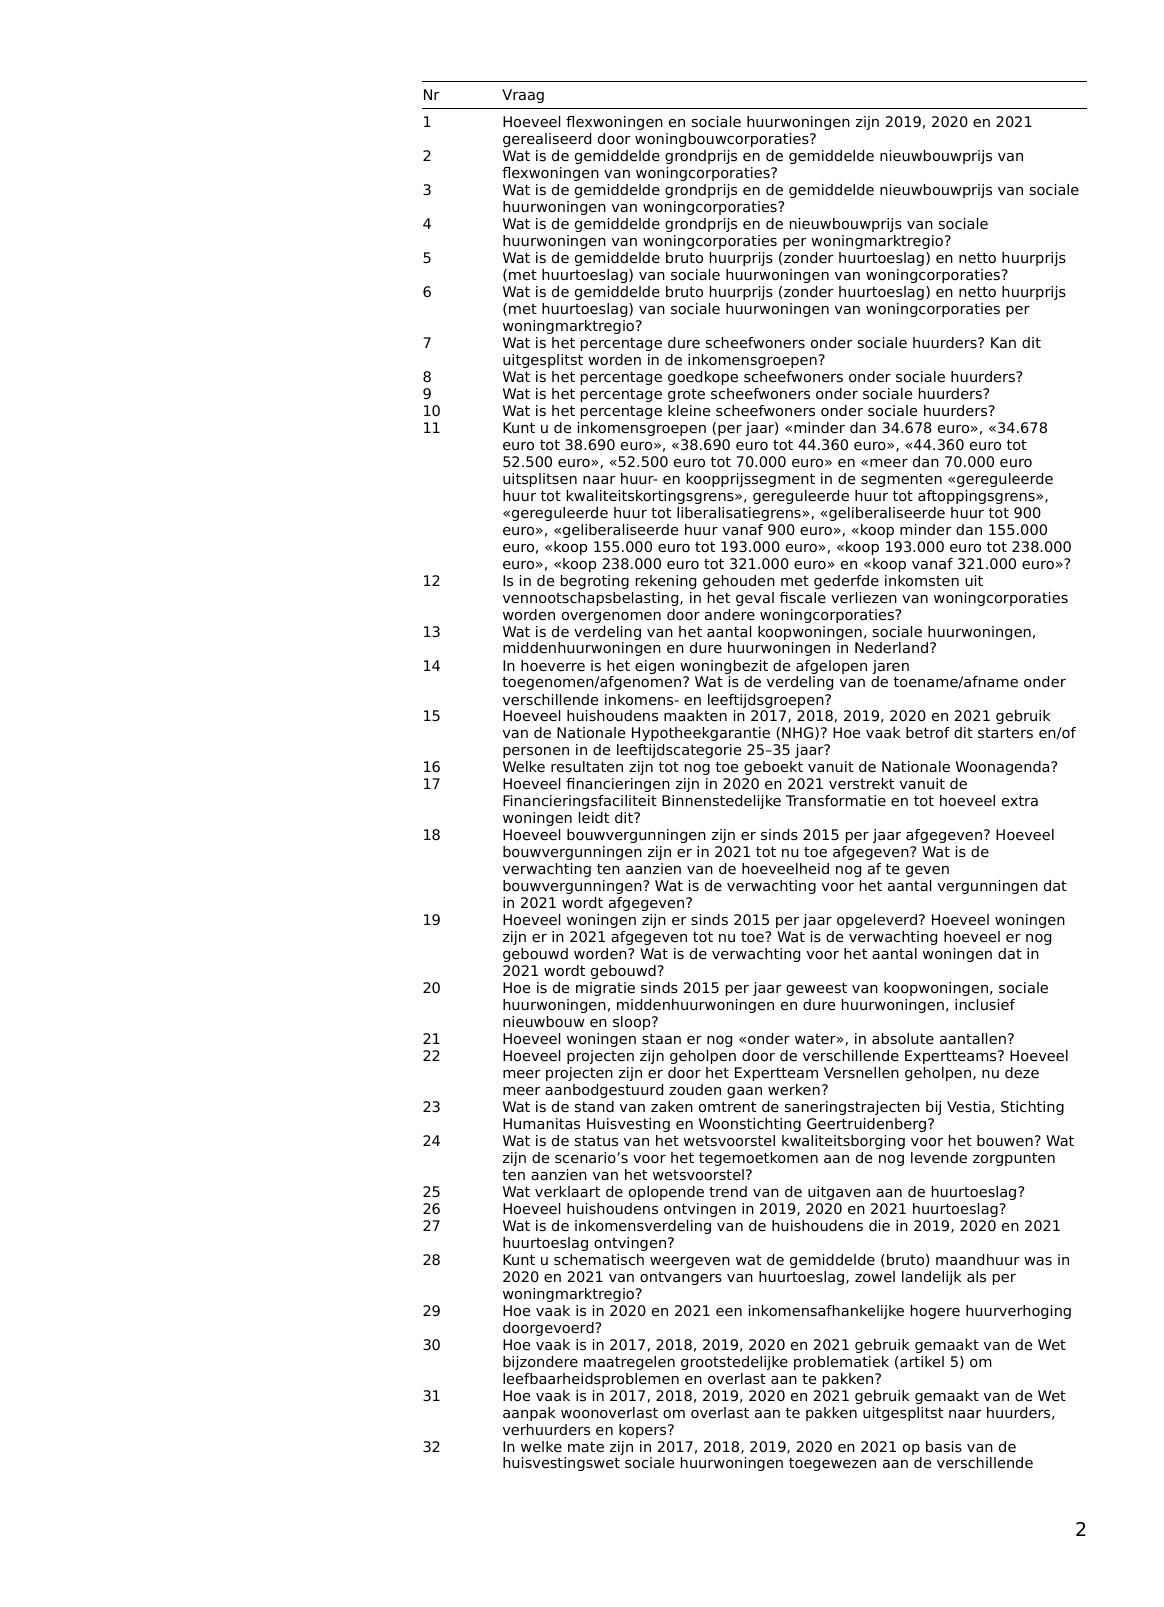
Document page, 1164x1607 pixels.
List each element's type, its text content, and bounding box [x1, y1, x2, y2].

table_cell 7 [422, 335, 496, 369]
table_cell 1 [422, 109, 496, 148]
table_cell Wat is de status van het wetsvoorstel kwaliteitsborging voor het bouwen? Wat zijn de scenario’s voor het tegemoetkomen aan de nog levende zorgpunten ten aanzien van het wetsvoorstel? [496, 1133, 1087, 1184]
table_cell 19 [422, 912, 496, 980]
table_cell In hoeverre is het eigen woningbezit de afgelopen jaren toegenomen/afgenomen? Wat is de verdeling van de toename/afname onder verschillende inkomens- en leeftijdsgroepen? [496, 658, 1087, 708]
table_cell 13 [422, 624, 496, 657]
table_cell 32 [422, 1439, 496, 1472]
table_cell 14 [422, 658, 496, 708]
table_cell 20 [422, 980, 496, 1031]
table_cell 17 [422, 776, 496, 827]
table_cell 12 [422, 573, 496, 623]
table_cell 16 [422, 759, 496, 776]
table_header Nr [422, 82, 496, 108]
table_cell 4 [422, 216, 496, 250]
table_cell Is in de begroting rekening gehouden met gederfde inkomsten uit vennootschapsbelasting, in het geval fiscale verliezen van woningcorporaties worden overgenomen door andere woningcorporaties? [496, 573, 1087, 623]
table_cell 27 [422, 1218, 496, 1252]
table_cell Wat is de gemiddelde grondprijs en de gemiddelde nieuwbouwprijs van sociale huurwoningen van woningcorporaties? [496, 182, 1087, 216]
table_cell 3 [422, 182, 496, 216]
table_cell Wat is het percentage dure scheefwoners onder sociale huurders? Kan dit uitgesplitst worden in de inkomensgroepen? [496, 335, 1087, 369]
table_cell Wat is de verdeling van het aantal koopwoningen, sociale huurwoningen, middenhuurwoningen en dure huurwoningen in Nederland? [496, 624, 1087, 657]
table_cell 5 [422, 250, 496, 284]
table_cell 24 [422, 1133, 496, 1184]
table_cell 30 [422, 1337, 496, 1387]
table_cell 22 [422, 1048, 496, 1099]
table_cell 25 [422, 1184, 496, 1201]
table_cell 2 [422, 148, 496, 182]
table_cell Wat is het percentage kleine scheefwoners onder sociale huurders? [496, 403, 1087, 420]
table_cell Wat is de gemiddelde bruto huurprijs (zonder huurtoeslag) en netto huurprijs (met huurtoeslag) van sociale huurwoningen van woningcorporaties? [496, 250, 1087, 284]
table_cell Kunt u de inkomensgroepen (per jaar) «minder dan 34.678 euro», «34.678 euro tot 38.690 euro», «38.690 euro tot 44.360 euro», «44.360 euro tot 52.500 euro», «52.500 euro tot 70.000 euro» en «meer dan 70.000 euro uitsplitsen naar huur- en koopprijssegment in de segmenten «gereguleerde huur tot kwaliteitskortingsgrens», gereguleerde huur tot aftoppingsgrens», «gereguleerde huur tot liberalisatiegrens», «geliberaliseerde huur tot 900 euro», «geliberaliseerde huur vanaf 900 euro», «koop minder dan 155.000 euro, «koop 155.000 euro tot 193.000 euro», «koop 193.000 euro tot 238.000 euro», «koop 238.000 euro tot 321.000 euro» en «koop vanaf 321.000 euro»? [496, 420, 1087, 572]
table_cell Wat is de gemiddelde bruto huurprijs (zonder huurtoeslag) en netto huurprijs (met huurtoeslag) van sociale huurwoningen van woningcorporaties per woningmarktregio? [496, 284, 1087, 335]
table_cell 26 [422, 1201, 496, 1218]
table_cell Hoe is de migratie sinds 2015 per jaar geweest van koopwoningen, sociale huurwoningen, middenhuurwoningen en dure huurwoningen, inclusief nieuwbouw en sloop? [496, 980, 1087, 1031]
table_cell Wat is de inkomensverdeling van de huishoudens die in 2019, 2020 en 2021 huurtoeslag ontvingen? [496, 1218, 1087, 1252]
table_cell Kunt u schematisch weergeven wat de gemiddelde (bruto) maandhuur was in 2020 en 2021 van ontvangers van huurtoeslag, zowel landelijk als per woningmarktregio? [496, 1252, 1087, 1303]
table_cell 29 [422, 1303, 496, 1337]
table_cell Wat is het percentage goedkope scheefwoners onder sociale huurders? [496, 369, 1087, 386]
table_cell 6 [422, 284, 496, 335]
table_cell Wat is de gemiddelde grondprijs en de gemiddelde nieuwbouwprijs van flexwoningen van woningcorporaties? [496, 148, 1087, 182]
table_cell Hoeveel flexwoningen en sociale huurwoningen zijn 2019, 2020 en 2021 gerealiseerd door woningbouwcorporaties? [496, 109, 1087, 148]
table_cell In welke mate zijn in 2017, 2018, 2019, 2020 en 2021 op basis van de huisvestingswet sociale huurwoningen toegewezen aan de verschillende [496, 1439, 1087, 1472]
table_cell 28 [422, 1252, 496, 1303]
table_cell Wat is het percentage grote scheefwoners onder sociale huurders? [496, 386, 1087, 403]
table_cell Hoeveel bouwvergunningen zijn er sinds 2015 per jaar afgegeven? Hoeveel bouwvergunningen zijn er in 2021 tot nu toe afgegeven? Wat is de verwachting ten aanzien van de hoeveelheid nog af te geven bouwvergunningen? Wat is de verwachting voor het aantal vergunningen dat in 2021 wordt afgegeven? [496, 827, 1087, 912]
table_cell Hoeveel woningen staan er nog «onder water», in absolute aantallen? [496, 1031, 1087, 1048]
table_cell Wat is de gemiddelde grondprijs en de nieuwbouwprijs van sociale huurwoningen van woningcorporaties per woningmarktregio? [496, 216, 1087, 250]
table_cell 15 [422, 708, 496, 759]
table_cell 31 [422, 1388, 496, 1438]
table_cell Hoeveel woningen zijn er sinds 2015 per jaar opgeleverd? Hoeveel woningen zijn er in 2021 afgegeven tot nu toe? Wat is de verwachting hoeveel er nog gebouwd worden? Wat is de verwachting voor het aantal woningen dat in 2021 wordt gebouwd? [496, 912, 1087, 980]
table_cell Hoe vaak is in 2017, 2018, 2019, 2020 en 2021 gebruik gemaakt van de Wet aanpak woonoverlast om overlast aan te pakken uitgesplitst naar huurders, verhuurders en kopers? [496, 1388, 1087, 1438]
table_cell 8 [422, 369, 496, 386]
table_cell Welke resultaten zijn tot nog toe geboekt vanuit de Nationale Woonagenda? [496, 759, 1087, 776]
table_cell 21 [422, 1031, 496, 1048]
table_header Vraag [496, 82, 1087, 108]
table_cell Hoeveel huishoudens ontvingen in 2019, 2020 en 2021 huurtoeslag? [496, 1201, 1087, 1218]
table_cell 10 [422, 403, 496, 420]
table_cell Hoeveel financieringen zijn in 2020 en 2021 verstrekt vanuit de Financieringsfaciliteit Binnenstedelijke Transformatie en tot hoeveel extra woningen leidt dit? [496, 776, 1087, 827]
table_cell Hoe vaak is in 2020 en 2021 een inkomensafhankelijke hogere huurverhoging doorgevoerd? [496, 1303, 1087, 1337]
table_cell 23 [422, 1099, 496, 1133]
table_cell Wat is de stand van zaken omtrent de saneringstrajecten bij Vestia, Stichting Humanitas Huisvesting en Woonstichting Geertruidenberg? [496, 1099, 1087, 1133]
table_cell Hoeveel projecten zijn geholpen door de verschillende Expertteams? Hoeveel meer projecten zijn er door het Expertteam Versnellen geholpen, nu deze meer aanbodgestuurd zouden gaan werken? [496, 1048, 1087, 1099]
table_cell 9 [422, 386, 496, 403]
table_cell 18 [422, 827, 496, 912]
table_cell Wat verklaart de oplopende trend van de uitgaven aan de huurtoeslag? [496, 1184, 1087, 1201]
table_cell Hoeveel huishoudens maakten in 2017, 2018, 2019, 2020 en 2021 gebruik van de Nationale Hypotheekgarantie (NHG)? Hoe vaak betrof dit starters en/of personen in de leeftijdscategorie 25–35 jaar? [496, 708, 1087, 759]
table_cell 11 [422, 420, 496, 572]
table_cell Hoe vaak is in 2017, 2018, 2019, 2020 en 2021 gebruik gemaakt van de Wet bijzondere maatregelen grootstedelijke problematiek (artikel 5) om leefbaarheidsproblemen en overlast aan te pakken? [496, 1337, 1087, 1387]
